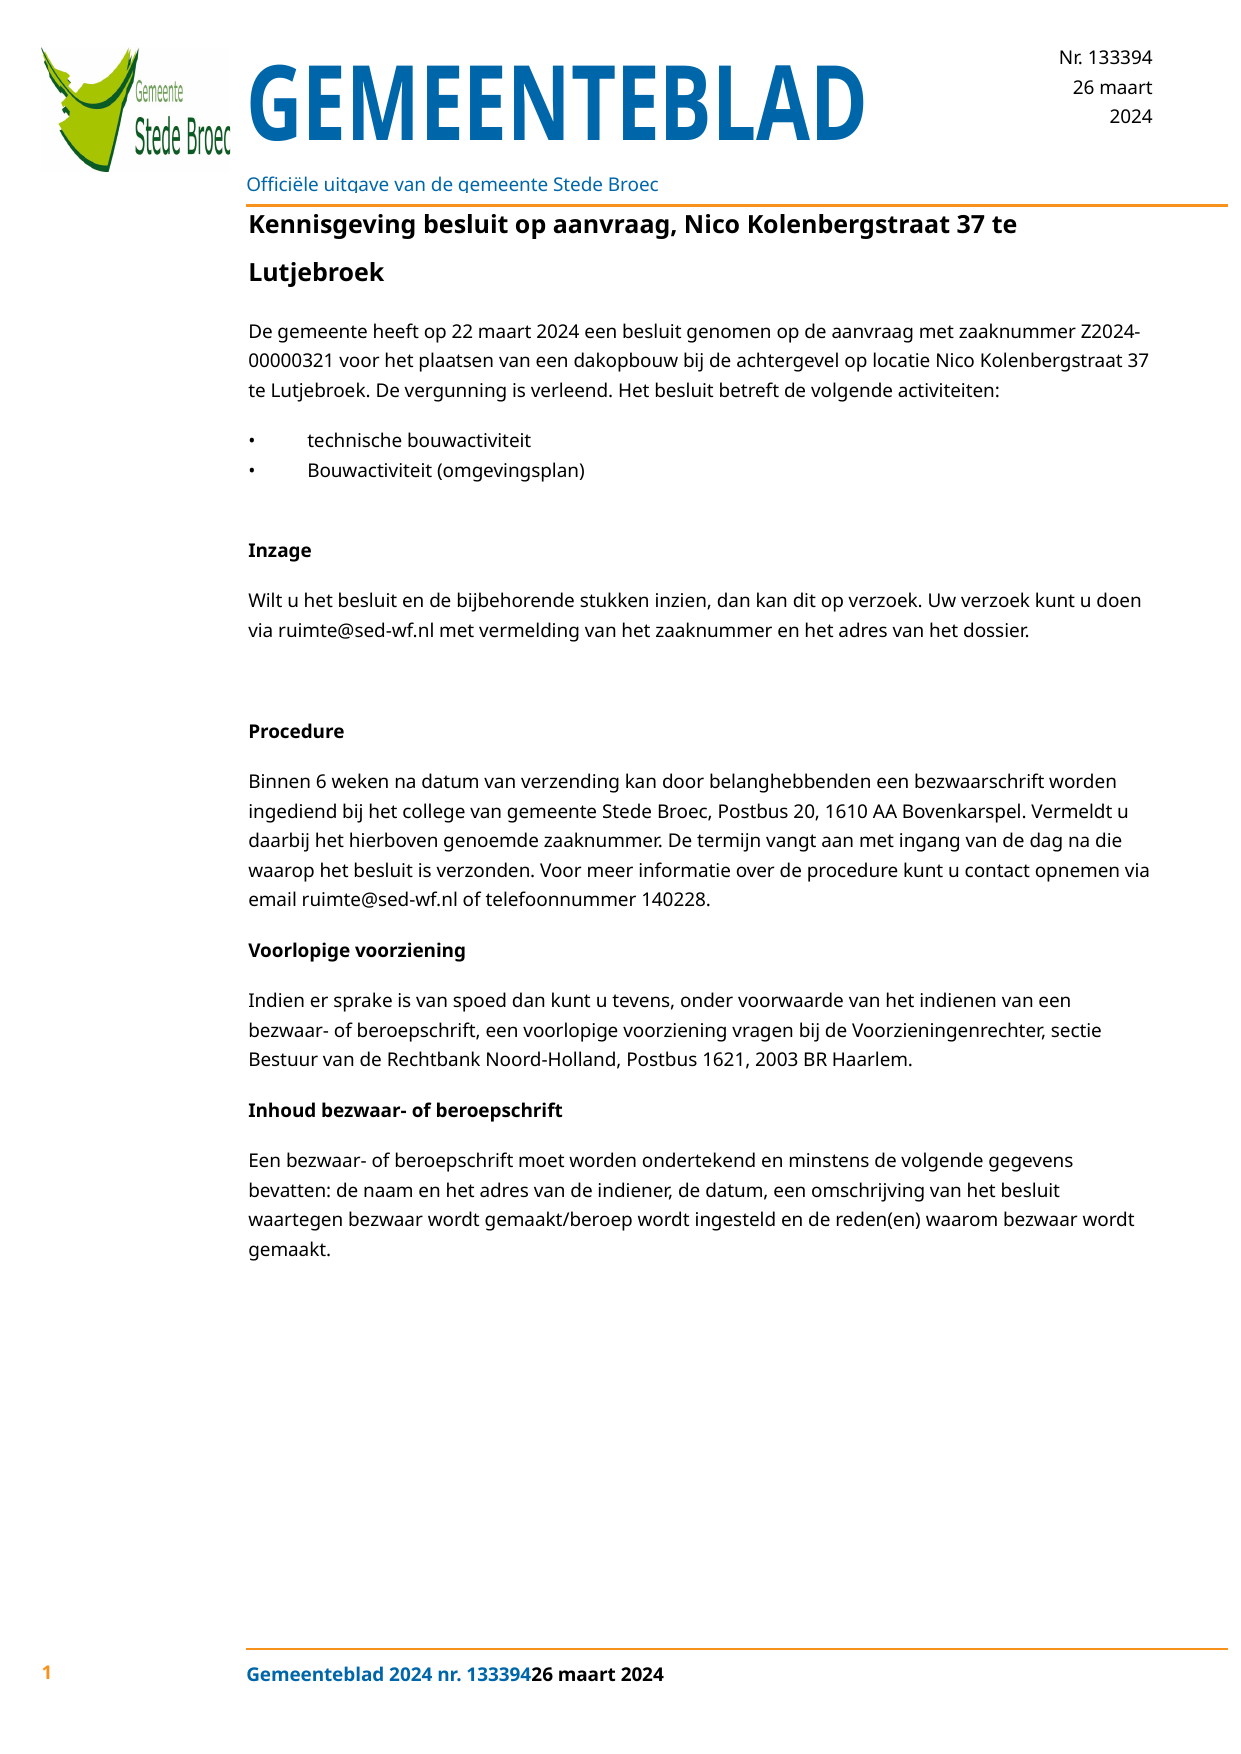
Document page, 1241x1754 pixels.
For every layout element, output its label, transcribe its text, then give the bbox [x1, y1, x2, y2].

list technische bouwactiviteit [248, 427, 1152, 453]
text Indien er sprake is van spoed dan kunt u tevens, onder voorwaarde van het indienen van een bezwaar- of beroepschrift, een voorlopige voorziening vragen bij de Voorzieningenrechter, sectie Bestuur van de Rechtbank Noord-Holland, Postbus 1621, 2003 BR Haarlem. [248, 987, 1152, 1072]
text Kennisgeving besluit op aanvraag, Nico Kolenbergstraat 37 te Lutjebroek [248, 207, 1152, 288]
text Inzage [248, 537, 1152, 563]
text Inhoud bezwaar- of beroepschrift [248, 1097, 1152, 1123]
text Een bezwaar- of beroepschrift moet worden ondertekend en minstens de volgende gegevens bevatten: de naam en het adres van de indiener, de datum, een omschrijving van het besluit waartegen bezwaar wordt gemaakt/beroep wordt ingesteld en de reden(en) waarom bezwaar wordt gemaakt. [248, 1147, 1152, 1262]
text Binnen 6 weken na datum van verzending kan door belanghebbenden een bezwaarschrift worden ingediend bij het college van gemeente Stede Broec, Postbus 20, 1610 AA Bovenkarspel. Vermeldt u daarbij het hierboven genoemde zaaknummer. De termijn vangt aan met ingang van de dag na die waarop het besluit is verzonden. Voor meer informatie over de procedure kunt u contact opnemen via email ruimte@sed-wf.nl of telefoonnummer 140228. [248, 768, 1152, 912]
text Wilt u het besluit en de bijbehorende stukken inzien, dan kan dit op verzoek. Uw verzoek kunt u doen via ruimte@sed-wf.nl met vermelding van het zaaknummer en het adres van het dossier. [248, 587, 1152, 643]
list Bouwactiviteit (omgevingsplan) [248, 457, 1152, 483]
text Voorlopige voorziening [248, 937, 1152, 963]
picture [41, 47, 231, 172]
text Procedure [248, 718, 1152, 744]
text De gemeente heeft op 22 maart 2024 een besluit genomen op de aanvraag met zaaknummer Z2024-00000321 voor het plaatsen van een dakopbouw bij de achtergevel op locatie Nico Kolenbergstraat 37 te Lutjebroek. De vergunning is verleend. Het besluit betreft de volgende activiteiten: [248, 318, 1152, 403]
